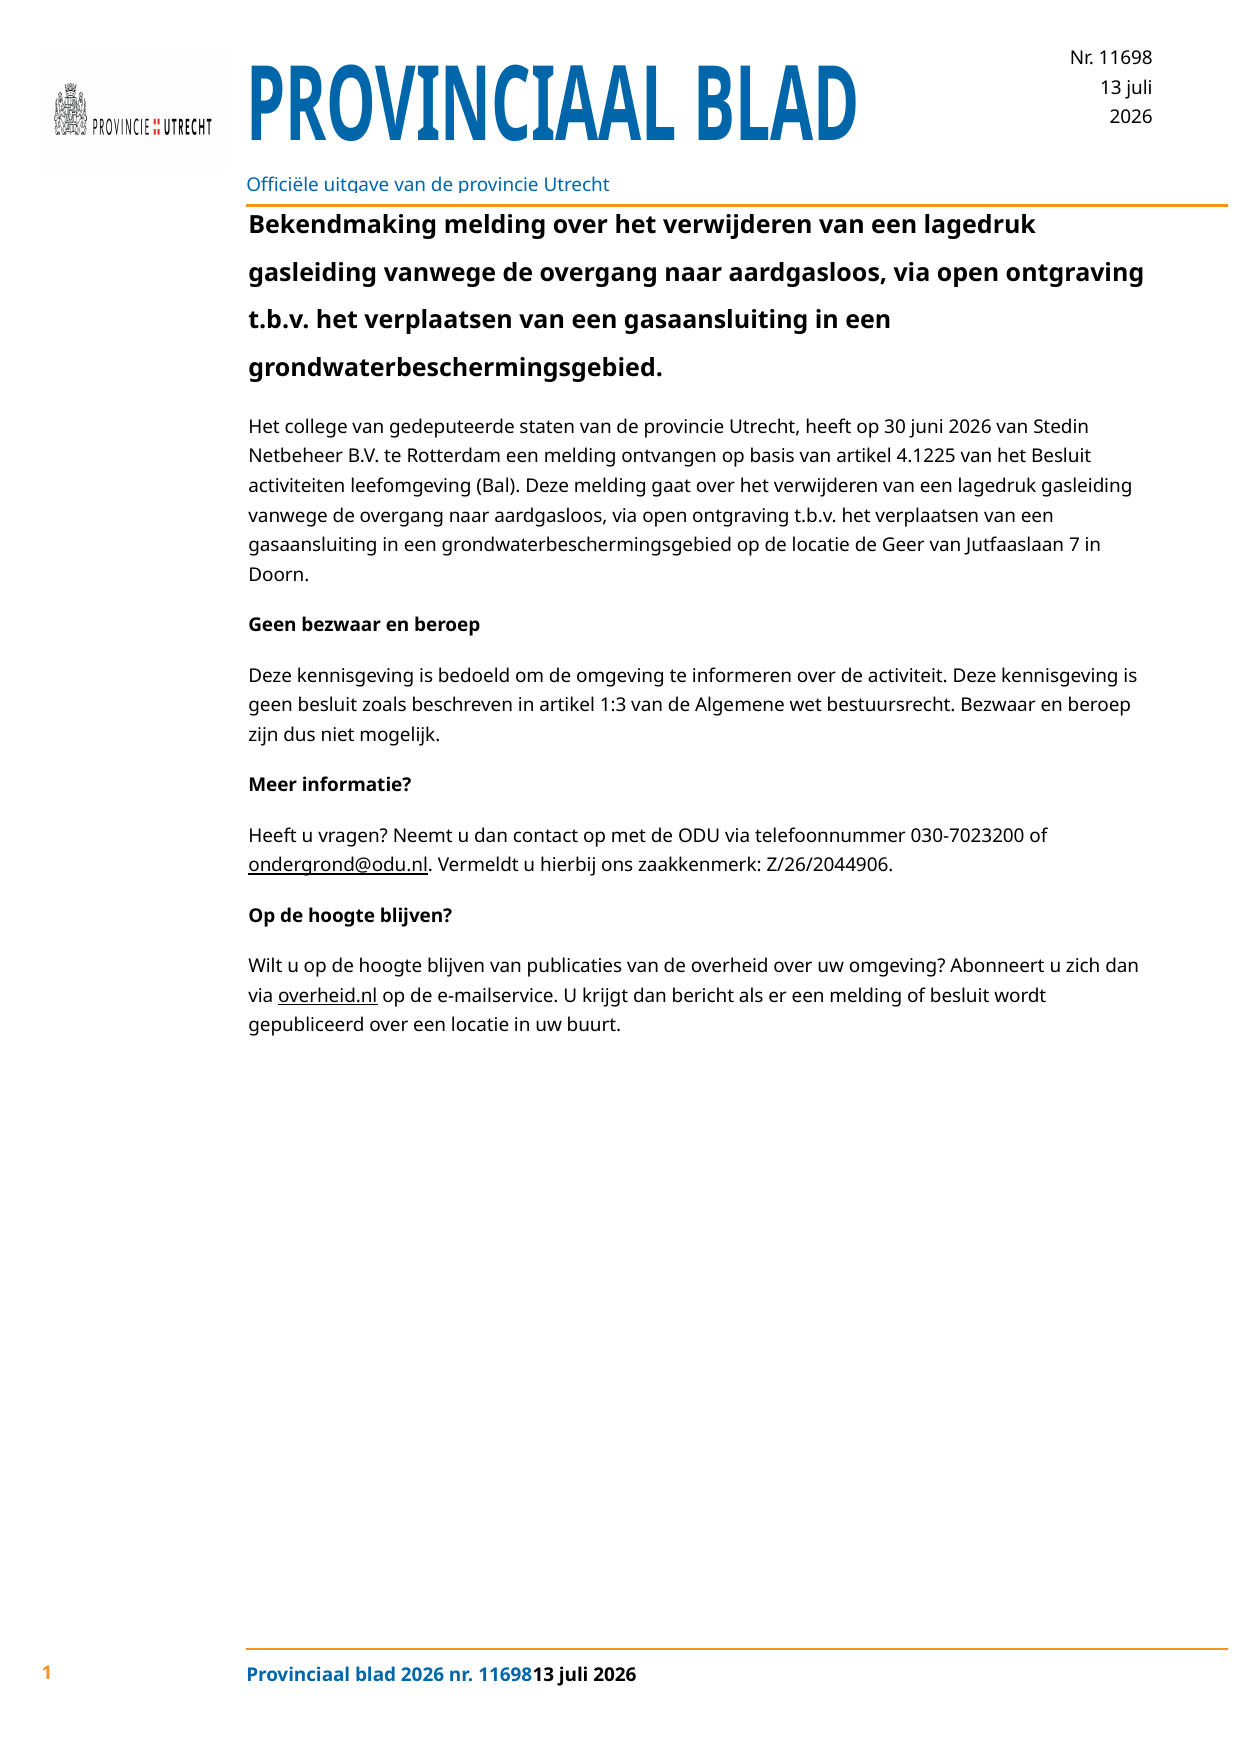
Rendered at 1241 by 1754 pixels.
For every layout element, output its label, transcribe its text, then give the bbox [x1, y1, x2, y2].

text Het college van gedeputeerde staten van de provincie Utrecht, heeft op 30 juni 2026 van Stedin Netbeheer B.V. te Rotterdam een melding ontvangen op basis van artikel 4.1225 van het Besluit activiteiten leefomgeving (Bal). Deze melding gaat over het verwijderen van een lagedruk gasleiding vanwege de overgang naar aardgasloos, via open ontgraving t.b.v. het verplaatsen van een gasaansluiting in een grondwaterbeschermingsgebied op de locatie de Geer van Jutfaaslaan 7 in Doorn. [248, 413, 1152, 587]
text Op de hoogte blijven? [248, 902, 1152, 928]
text Bekendmaking melding over het verwijderen van een lagedruk gasleiding vanwege de overgang naar aardgasloos, via open ontgraving t.b.v. het verplaatsen van een gasaansluiting in een grondwaterbeschermingsgebied. [248, 207, 1152, 384]
picture [41, 47, 231, 172]
text Deze kennisgeving is bedoeld om de omgeving te informeren over de activiteit. Deze kennisgeving is geen besluit zoals beschreven in artikel 1:3 van de Algemene wet bestuursrecht. Bezwaar en beroep zijn dus niet mogelijk. [248, 662, 1152, 747]
text Geen bezwaar en beroep [248, 611, 1152, 637]
text Meer informatie? [248, 771, 1152, 797]
text Heeft u vragen? Neemt u dan contact op met de ODU via telefoonnummer 030-7023200 of ondergrond@odu.nl. Vermeldt u hierbij ons zaakkenmerk: Z/26/2044906. [248, 822, 1152, 877]
text Wilt u op de hoogte blijven van publicaties van de overheid over uw omgeving? Abonneert u zich dan via overheid.nl op de e-mailservice. U krijgt dan bericht als er een melding of besluit wordt gepubliceerd over een locatie in uw buurt. [248, 952, 1152, 1037]
